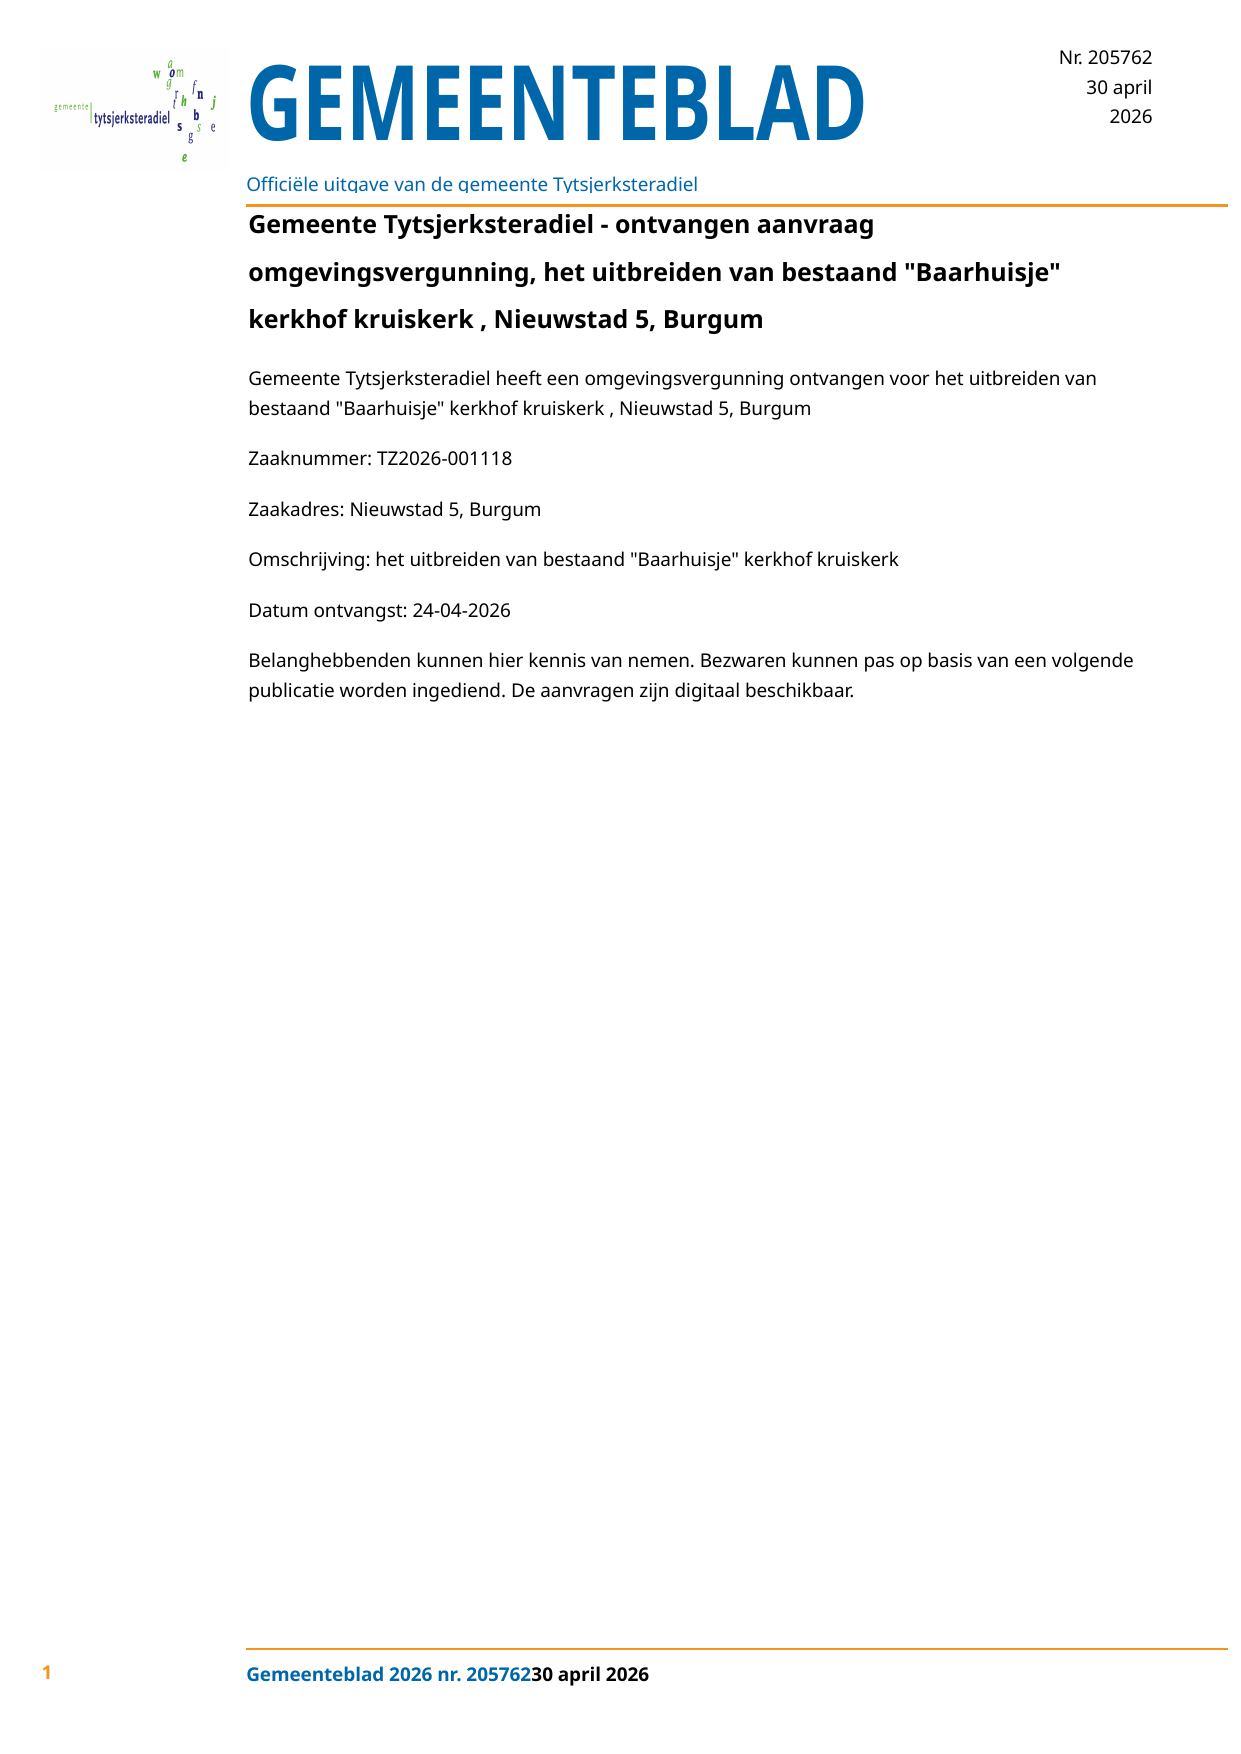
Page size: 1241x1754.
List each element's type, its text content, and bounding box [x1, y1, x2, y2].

text Belanghebbenden kunnen hier kennis van nemen. Bezwaren kunnen pas op basis van een volgende publicatie worden ingediend. De aanvragen zijn digitaal beschikbaar. [248, 647, 1152, 702]
text Omschrijving: het uitbreiden van bestaand "Baarhuisje" kerkhof kruiskerk [248, 546, 1152, 572]
text Zaaknummer: TZ2026-001118 [248, 446, 1152, 471]
text Gemeente Tytsjerksteradiel heeft een omgevingsvergunning ontvangen voor het uitbreiden van bestaand "Baarhuisje" kerkhof kruiskerk , Nieuwstad 5, Burgum [248, 366, 1152, 421]
text Datum ontvangst: 24-04-2026 [248, 597, 1152, 622]
text Zaakadres: Nieuwstad 5, Burgum [248, 496, 1152, 522]
text Gemeente Tytsjerksteradiel - ontvangen aanvraag omgevingsvergunning, het uitbreiden van bestaand "Baarhuisje" kerkhof kruiskerk , Nieuwstad 5, Burgum [248, 207, 1152, 336]
picture [41, 47, 231, 172]
